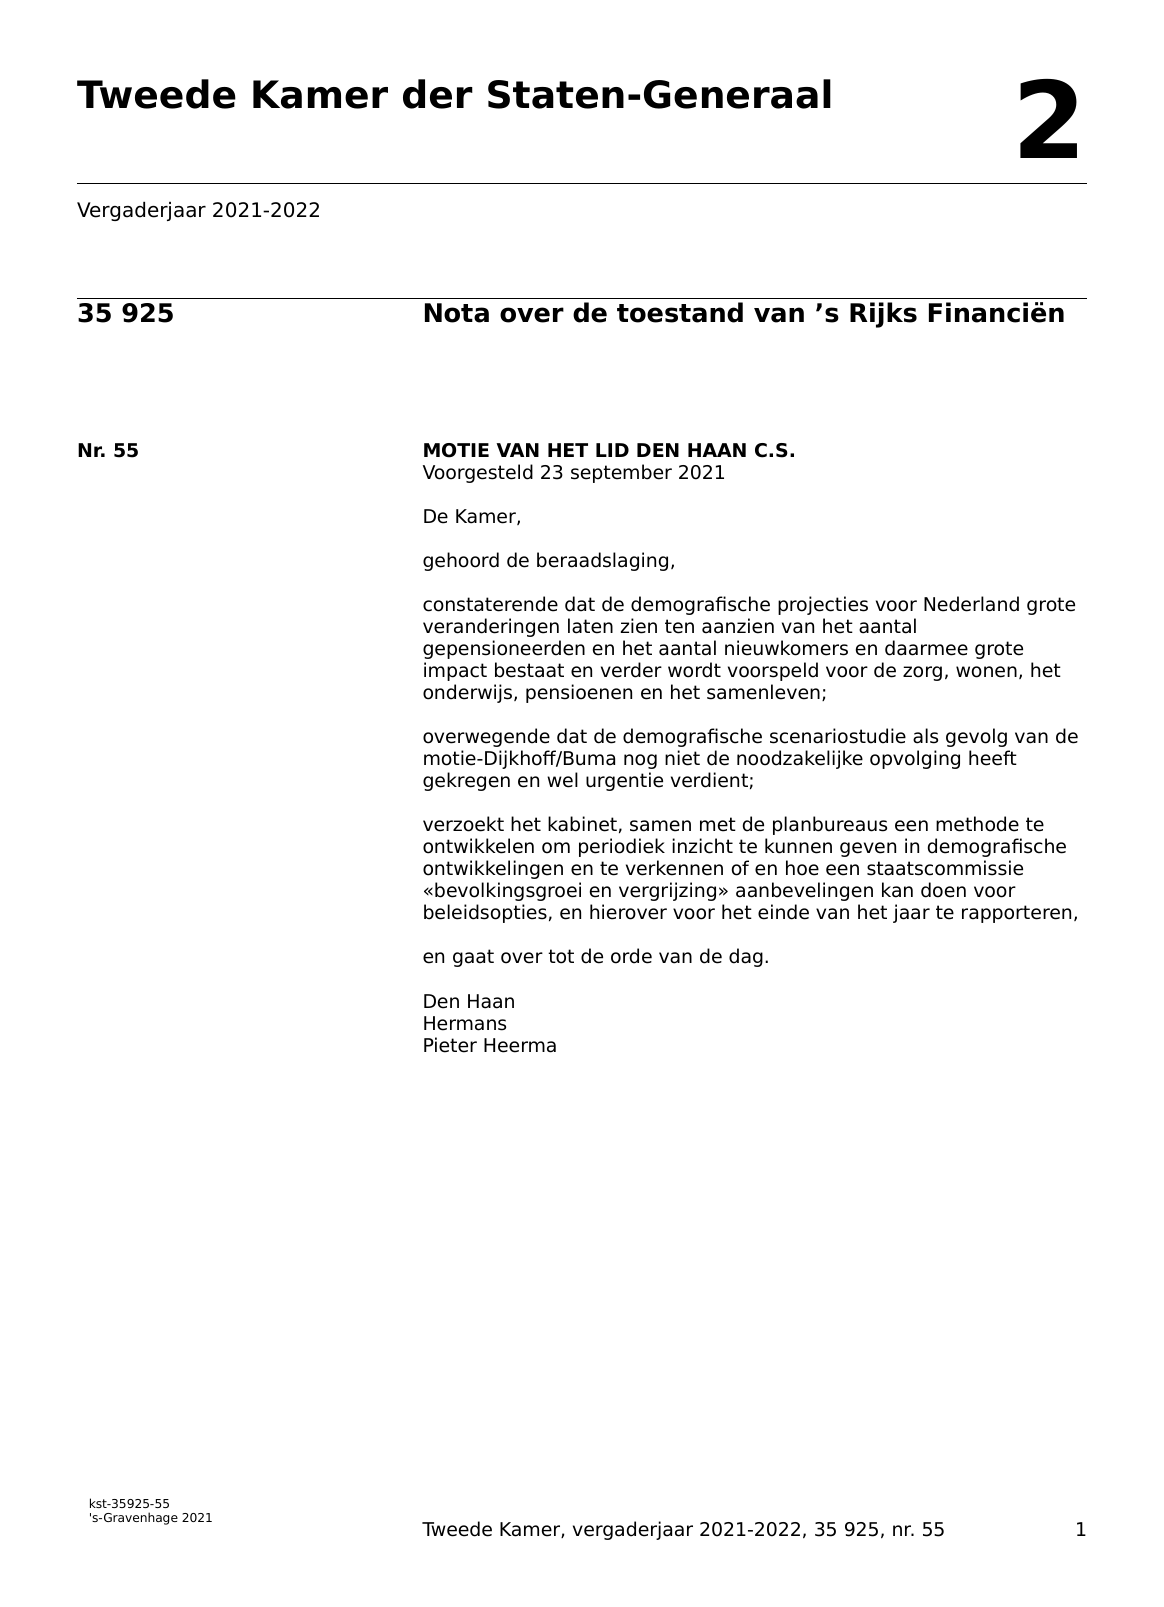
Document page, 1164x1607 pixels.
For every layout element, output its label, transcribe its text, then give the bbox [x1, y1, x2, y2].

table_header Tweede Kamer der Staten-Generaal [77, 59, 886, 183]
text Den Haan [422, 991, 1087, 1013]
text De Kamer, [422, 506, 1087, 528]
table_cell Vergaderjaar 2021-2022 [77, 184, 1087, 298]
text overwegende dat de demografische scenariostudie als gevolg van de motie-Dijkhoff/Buma nog niet de noodzakelijke opvolging heeft gekregen en wel urgentie verdient; [422, 726, 1087, 792]
text 's-Gravenhage 2021 [88, 1511, 323, 1525]
text constaterende dat de demografische projecties voor Nederland grote veranderingen laten zien ten aanzien van het aantal gepensioneerden en het aantal nieuwkomers en daarmee grote impact bestaat en verder wordt voorspeld voor de zorg, wonen, het onderwijs, pensioenen en het samenleven; [422, 594, 1087, 704]
subtitle Nr. 55 MOTIE VAN HET LID DEN HAAN C.S. [77, 440, 1087, 462]
text Voorgesteld 23 september 2021 [422, 462, 1087, 484]
text en gaat over tot de orde van de dag. [422, 946, 1087, 968]
text kst-35925-55 [88, 1497, 323, 1511]
text Pieter Heerma [422, 1034, 1087, 1057]
subtitle 35 925 Nota over de toestand van ’s Rijks Financiën [77, 299, 1087, 329]
table_header 2 [886, 59, 1087, 183]
text verzoekt het kabinet, samen met de planbureaus een methode te ontwikkelen om periodiek inzicht te kunnen geven in demografische ontwikkelingen en te verkennen of en hoe een staatscommissie «bevolkingsgroei en vergrijzing» aanbevelingen kan doen voor beleidsopties, en hierover voor het einde van het jaar te rapporteren, [422, 814, 1087, 924]
text Hermans [422, 1013, 1087, 1034]
text gehoord de beraadslaging, [422, 550, 1087, 572]
